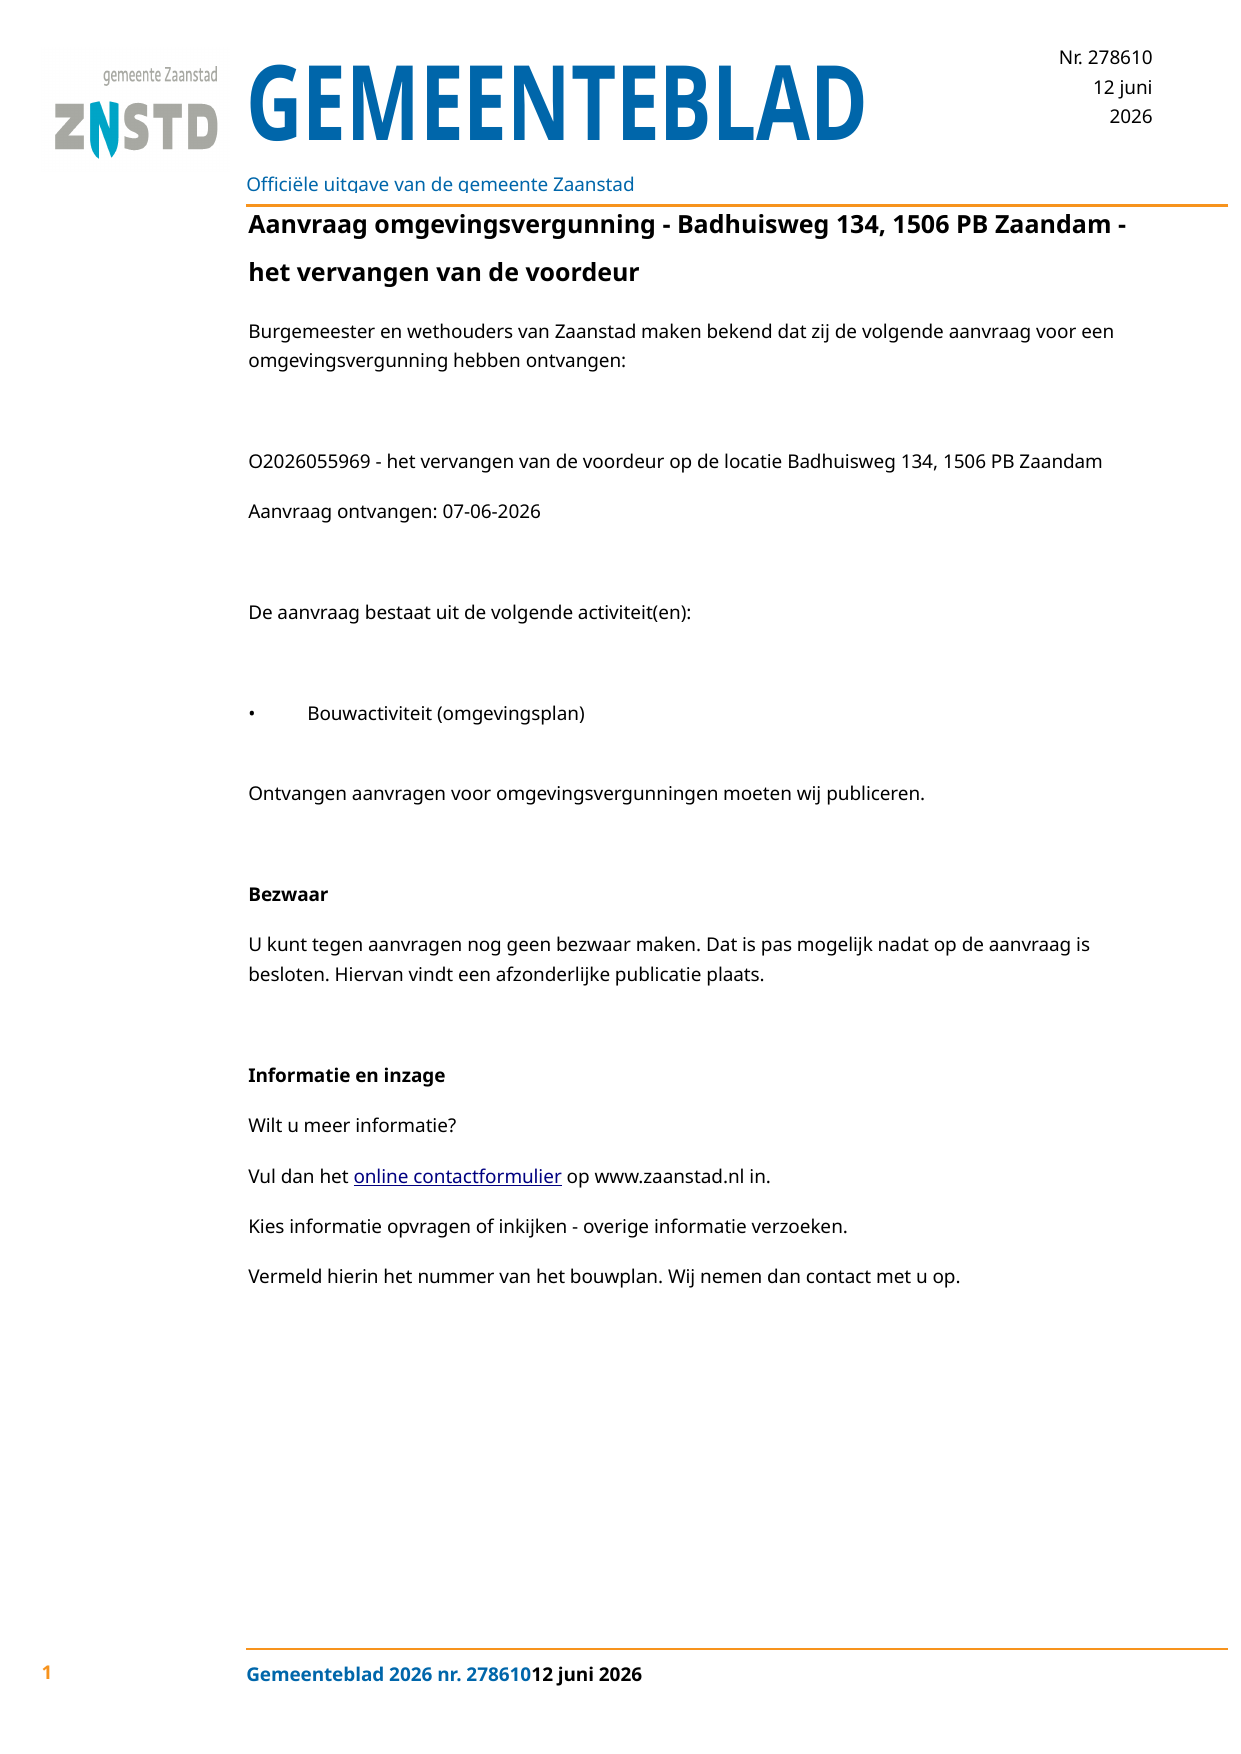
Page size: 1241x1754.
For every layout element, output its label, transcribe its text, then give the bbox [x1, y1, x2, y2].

text Vul dan het online contactformulier op www.zaanstad.nl in. [248, 1163, 1152, 1189]
text Vermeld hierin het nummer van het bouwplan. Wij nemen dan contact met u op. [248, 1264, 1152, 1289]
text Bezwaar [248, 881, 1152, 907]
text De aanvraag bestaat uit de volgende activiteit(en): [248, 599, 1152, 625]
list Bouwactiviteit (omgevingsplan) [248, 700, 1152, 726]
text Aanvraag omgevingsvergunning - Badhuisweg 134, 1506 PB Zaandam - het vervangen van de voordeur [248, 207, 1152, 288]
text O2026055969 - het vervangen van de voordeur op de locatie Badhuisweg 134, 1506 PB Zaandam [248, 448, 1152, 474]
text Ontvangen aanvragen voor omgevingsvergunningen moeten wij publiceren. [248, 780, 1152, 806]
text Kies informatie opvragen of inkijken - overige informatie verzoeken. [248, 1213, 1152, 1239]
text U kunt tegen aanvragen nog geen bezwaar maken. Dat is pas mogelijk nadat op de aanvraag is besloten. Hiervan vindt een afzonderlijke publicatie plaats. [248, 932, 1152, 987]
text Informatie en inzage [248, 1062, 1152, 1088]
text Wilt u meer informatie? [248, 1112, 1152, 1138]
text Aanvraag ontvangen: 07-06-2026 [248, 499, 1152, 524]
text Burgemeester en wethouders van Zaanstad maken bekend dat zij de volgende aanvraag voor een omgevingsvergunning hebben ontvangen: [248, 318, 1152, 373]
picture [41, 47, 231, 172]
